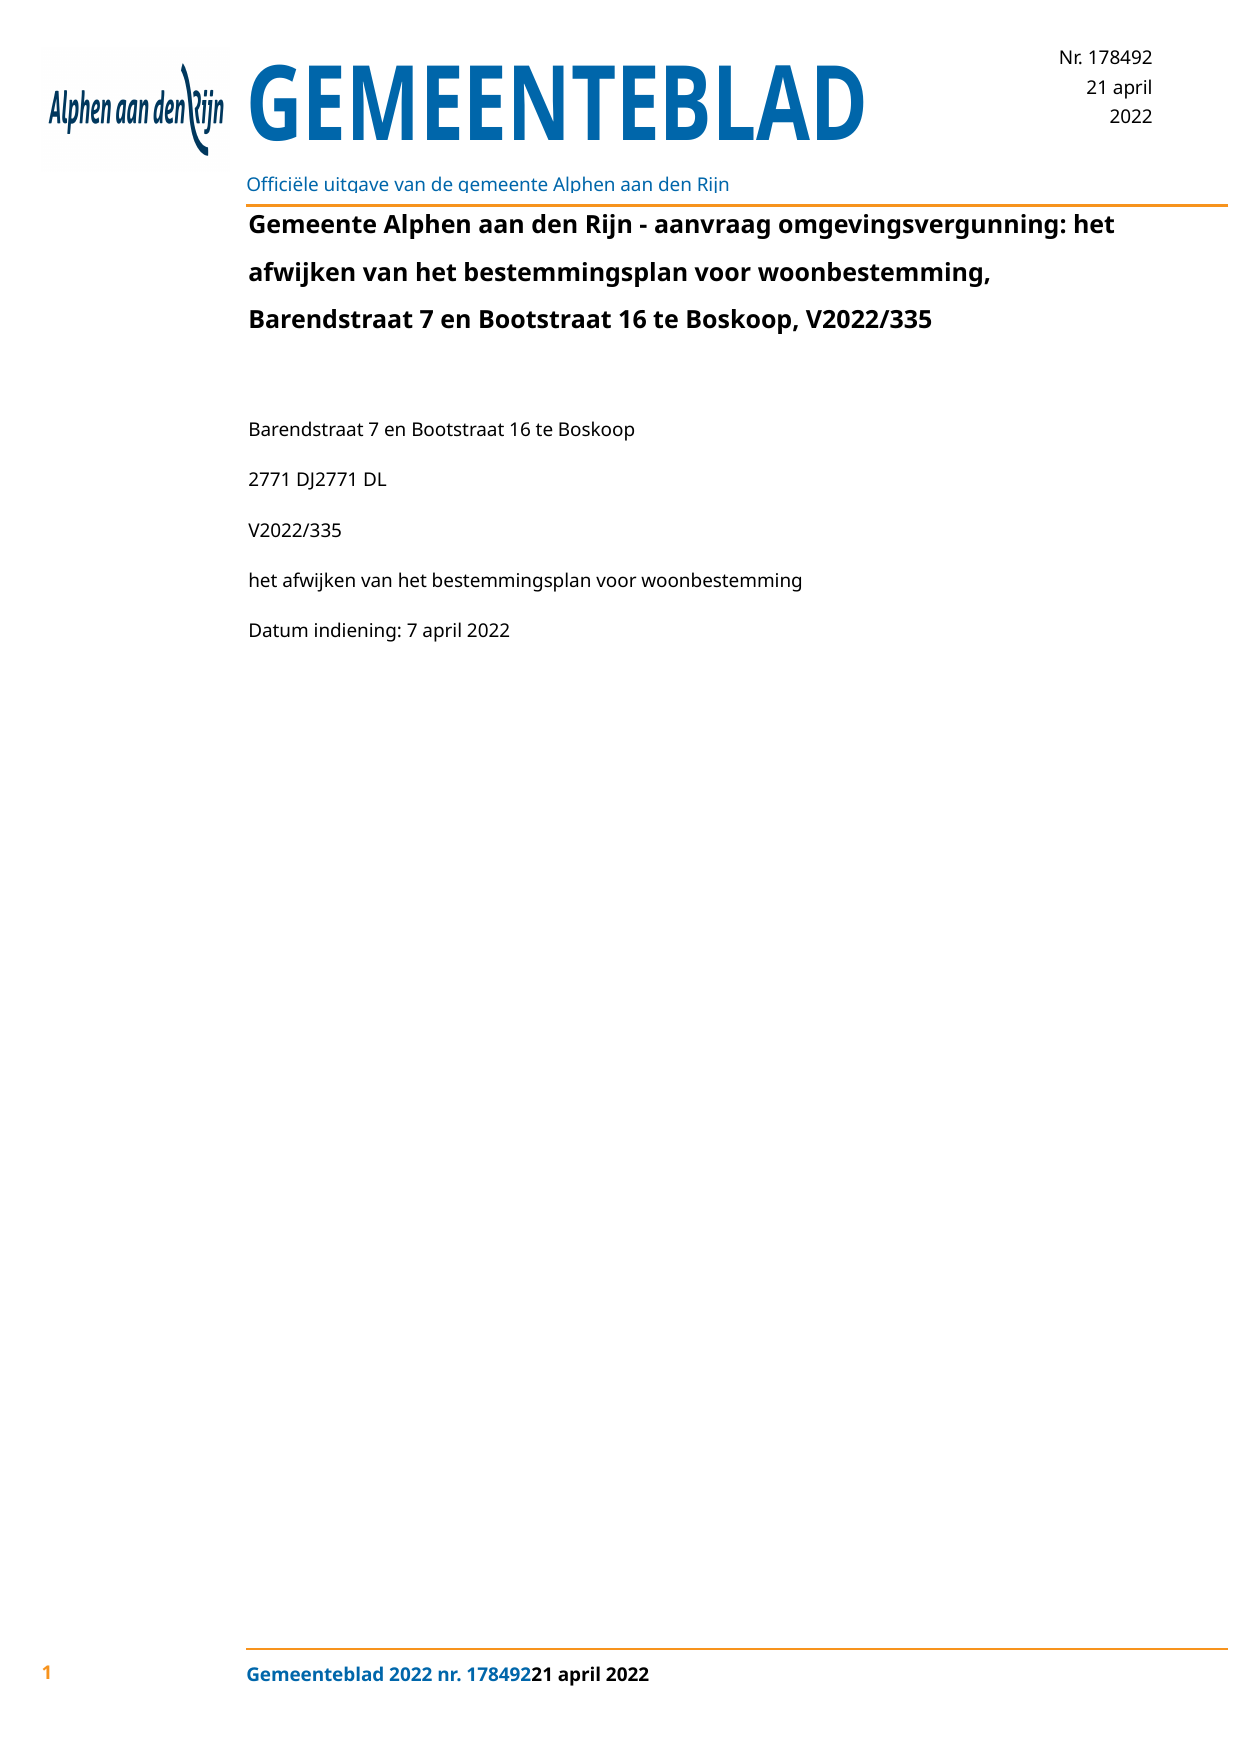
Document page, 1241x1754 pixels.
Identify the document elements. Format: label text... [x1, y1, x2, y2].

text Gemeente Alphen aan den Rijn - aanvraag omgevingsvergunning: het afwijken van het bestemmingsplan voor woonbestemming, Barendstraat 7 en Bootstraat 16 te Boskoop, V2022/335 [248, 207, 1152, 336]
picture [41, 47, 231, 172]
text V2022/335 [248, 517, 1152, 542]
text het afwijken van het bestemmingsplan voor woonbestemming [248, 567, 1152, 593]
text Barendstraat 7 en Bootstraat 16 te Boskoop [248, 416, 1152, 442]
text 2771 DJ2771 DL [248, 466, 1152, 492]
text Datum indiening: 7 april 2022 [248, 618, 1152, 643]
